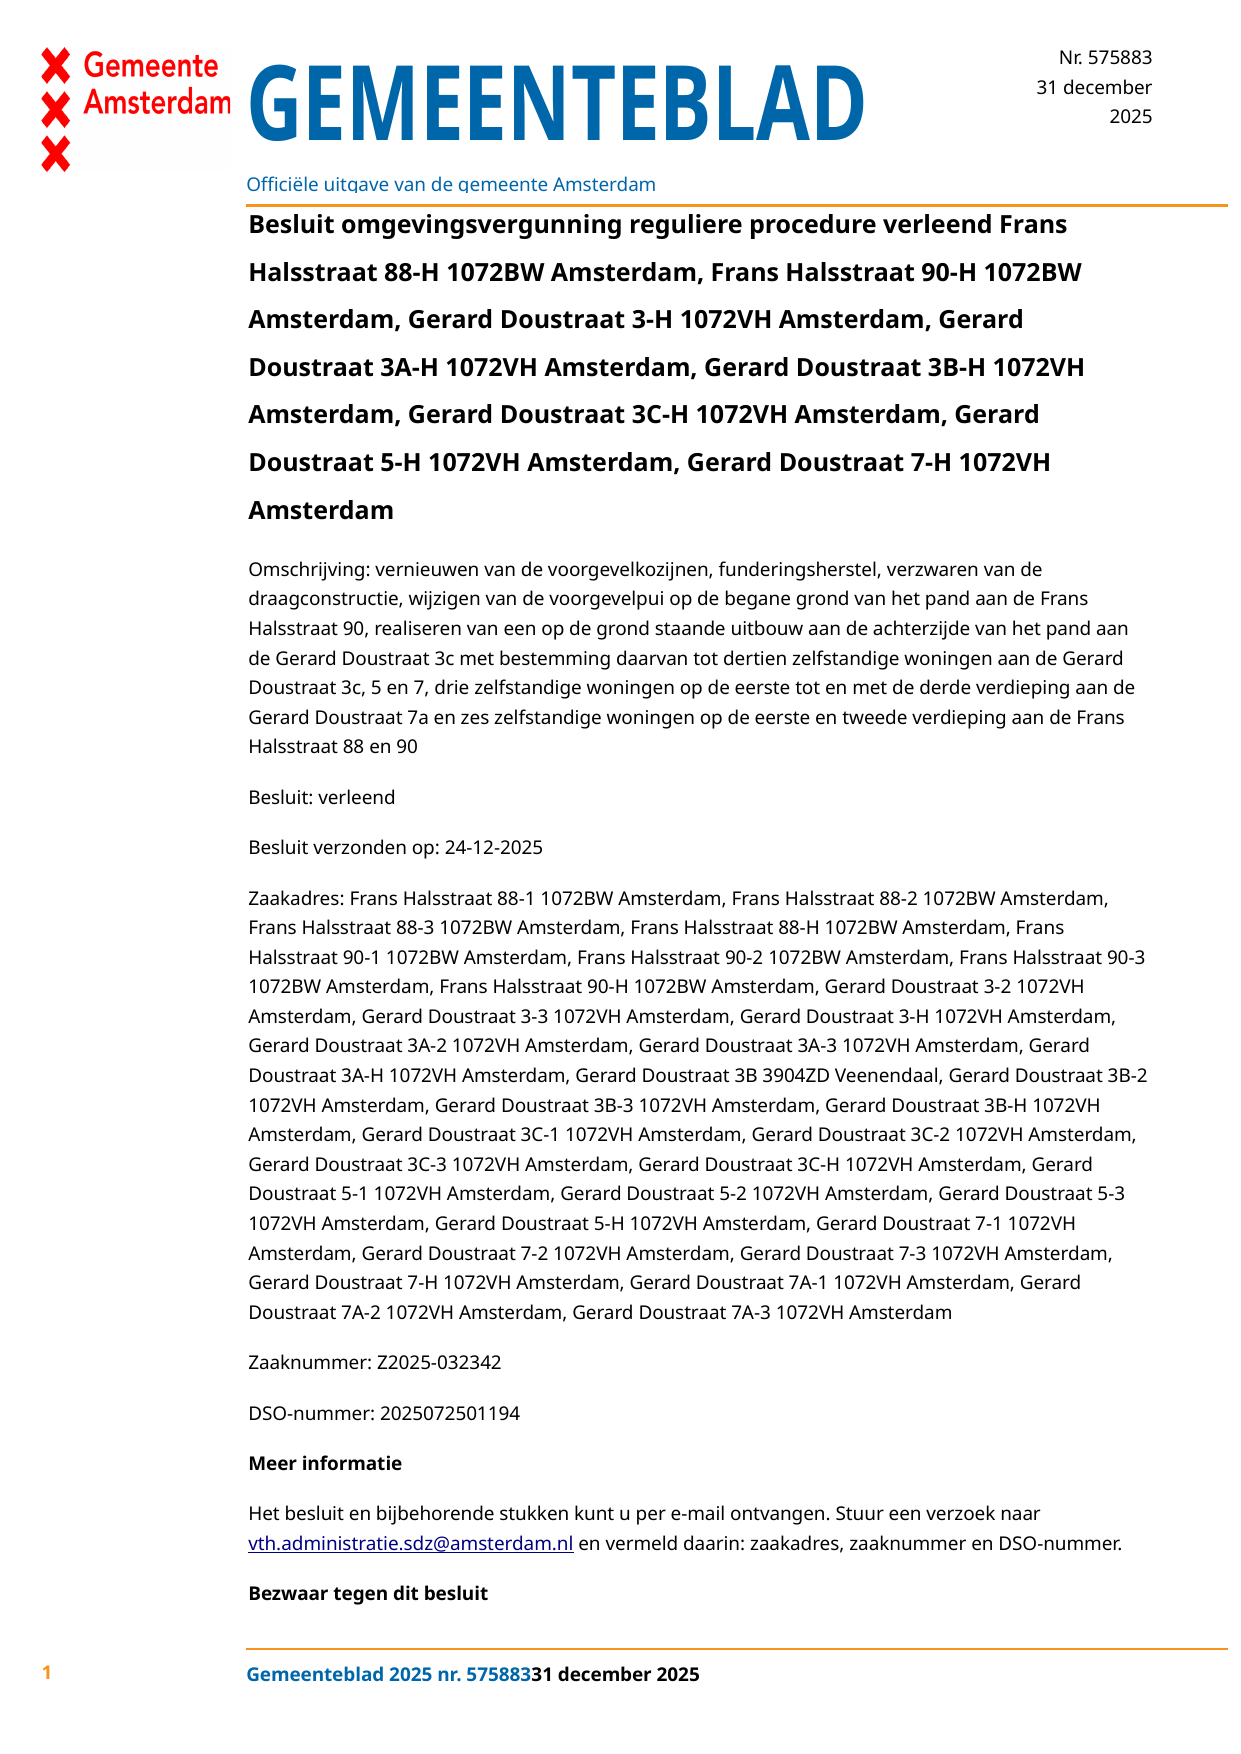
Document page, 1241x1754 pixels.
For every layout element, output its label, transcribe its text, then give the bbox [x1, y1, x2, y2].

text Besluit verzonden op: 24-12-2025 [248, 834, 1152, 860]
text Het besluit en bijbehorende stukken kunt u per e-mail ontvangen. Stuur een verzoek naar vth.administratie.sdz@amsterdam.nl en vermeld daarin: zaakadres, zaaknummer en DSO-nummer. [248, 1501, 1152, 1556]
text Zaakadres: Frans Halsstraat 88-1 1072BW Amsterdam, Frans Halsstraat 88-2 1072BW Amsterdam, Frans Halsstraat 88-3 1072BW Amsterdam, Frans Halsstraat 88-H 1072BW Amsterdam, Frans Halsstraat 90-1 1072BW Amsterdam, Frans Halsstraat 90-2 1072BW Amsterdam, Frans Halsstraat 90-3 1072BW Amsterdam, Frans Halsstraat 90-H 1072BW Amsterdam, Gerard Doustraat 3-2 1072VH Amsterdam, Gerard Doustraat 3-3 1072VH Amsterdam, Gerard Doustraat 3-H 1072VH Amsterdam, Gerard Doustraat 3A-2 1072VH Amsterdam, Gerard Doustraat 3A-3 1072VH Amsterdam, Gerard Doustraat 3A-H 1072VH Amsterdam, Gerard Doustraat 3B 3904ZD Veenendaal, Gerard Doustraat 3B-2 1072VH Amsterdam, Gerard Doustraat 3B-3 1072VH Amsterdam, Gerard Doustraat 3B-H 1072VH Amsterdam, Gerard Doustraat 3C-1 1072VH Amsterdam, Gerard Doustraat 3C-2 1072VH Amsterdam, Gerard Doustraat 3C-3 1072VH Amsterdam, Gerard Doustraat 3C-H 1072VH Amsterdam, Gerard Doustraat 5-1 1072VH Amsterdam, Gerard Doustraat 5-2 1072VH Amsterdam, Gerard Doustraat 5-3 1072VH Amsterdam, Gerard Doustraat 5-H 1072VH Amsterdam, Gerard Doustraat 7-1 1072VH Amsterdam, Gerard Doustraat 7-2 1072VH Amsterdam, Gerard Doustraat 7-3 1072VH Amsterdam, Gerard Doustraat 7-H 1072VH Amsterdam, Gerard Doustraat 7A-1 1072VH Amsterdam, Gerard Doustraat 7A-2 1072VH Amsterdam, Gerard Doustraat 7A-3 1072VH Amsterdam [248, 885, 1152, 1324]
picture [41, 47, 231, 172]
text Besluit: verleend [248, 784, 1152, 809]
text Zaaknummer: Z2025-032342 [248, 1349, 1152, 1375]
text DSO-nummer: 2025072501194 [248, 1400, 1152, 1425]
text Besluit omgevingsvergunning reguliere procedure verleend Frans Halsstraat 88-H 1072BW Amsterdam, Frans Halsstraat 90-H 1072BW Amsterdam, Gerard Doustraat 3-H 1072VH Amsterdam, Gerard Doustraat 3A-H 1072VH Amsterdam, Gerard Doustraat 3B-H 1072VH Amsterdam, Gerard Doustraat 3C-H 1072VH Amsterdam, Gerard Doustraat 5-H 1072VH Amsterdam, Gerard Doustraat 7-H 1072VH Amsterdam [248, 207, 1152, 526]
text Bezwaar tegen dit besluit [248, 1581, 1152, 1606]
text Omschrijving: vernieuwen van de voorgevelkozijnen, funderingsherstel, verzwaren van de draagconstructie, wijzigen van de voorgevelpui op de begane grond van het pand aan de Frans Halsstraat 90, realiseren van een op de grond staande uitbouw aan de achterzijde van het pand aan de Gerard Doustraat 3c met bestemming daarvan tot dertien zelfstandige woningen aan de Gerard Doustraat 3c, 5 en 7, drie zelfstandige woningen op de eerste tot en met de derde verdieping aan de Gerard Doustraat 7a en zes zelfstandige woningen op de eerste en tweede verdieping aan de Frans Halsstraat 88 en 90 [248, 556, 1152, 759]
text Meer informatie [248, 1450, 1152, 1476]
